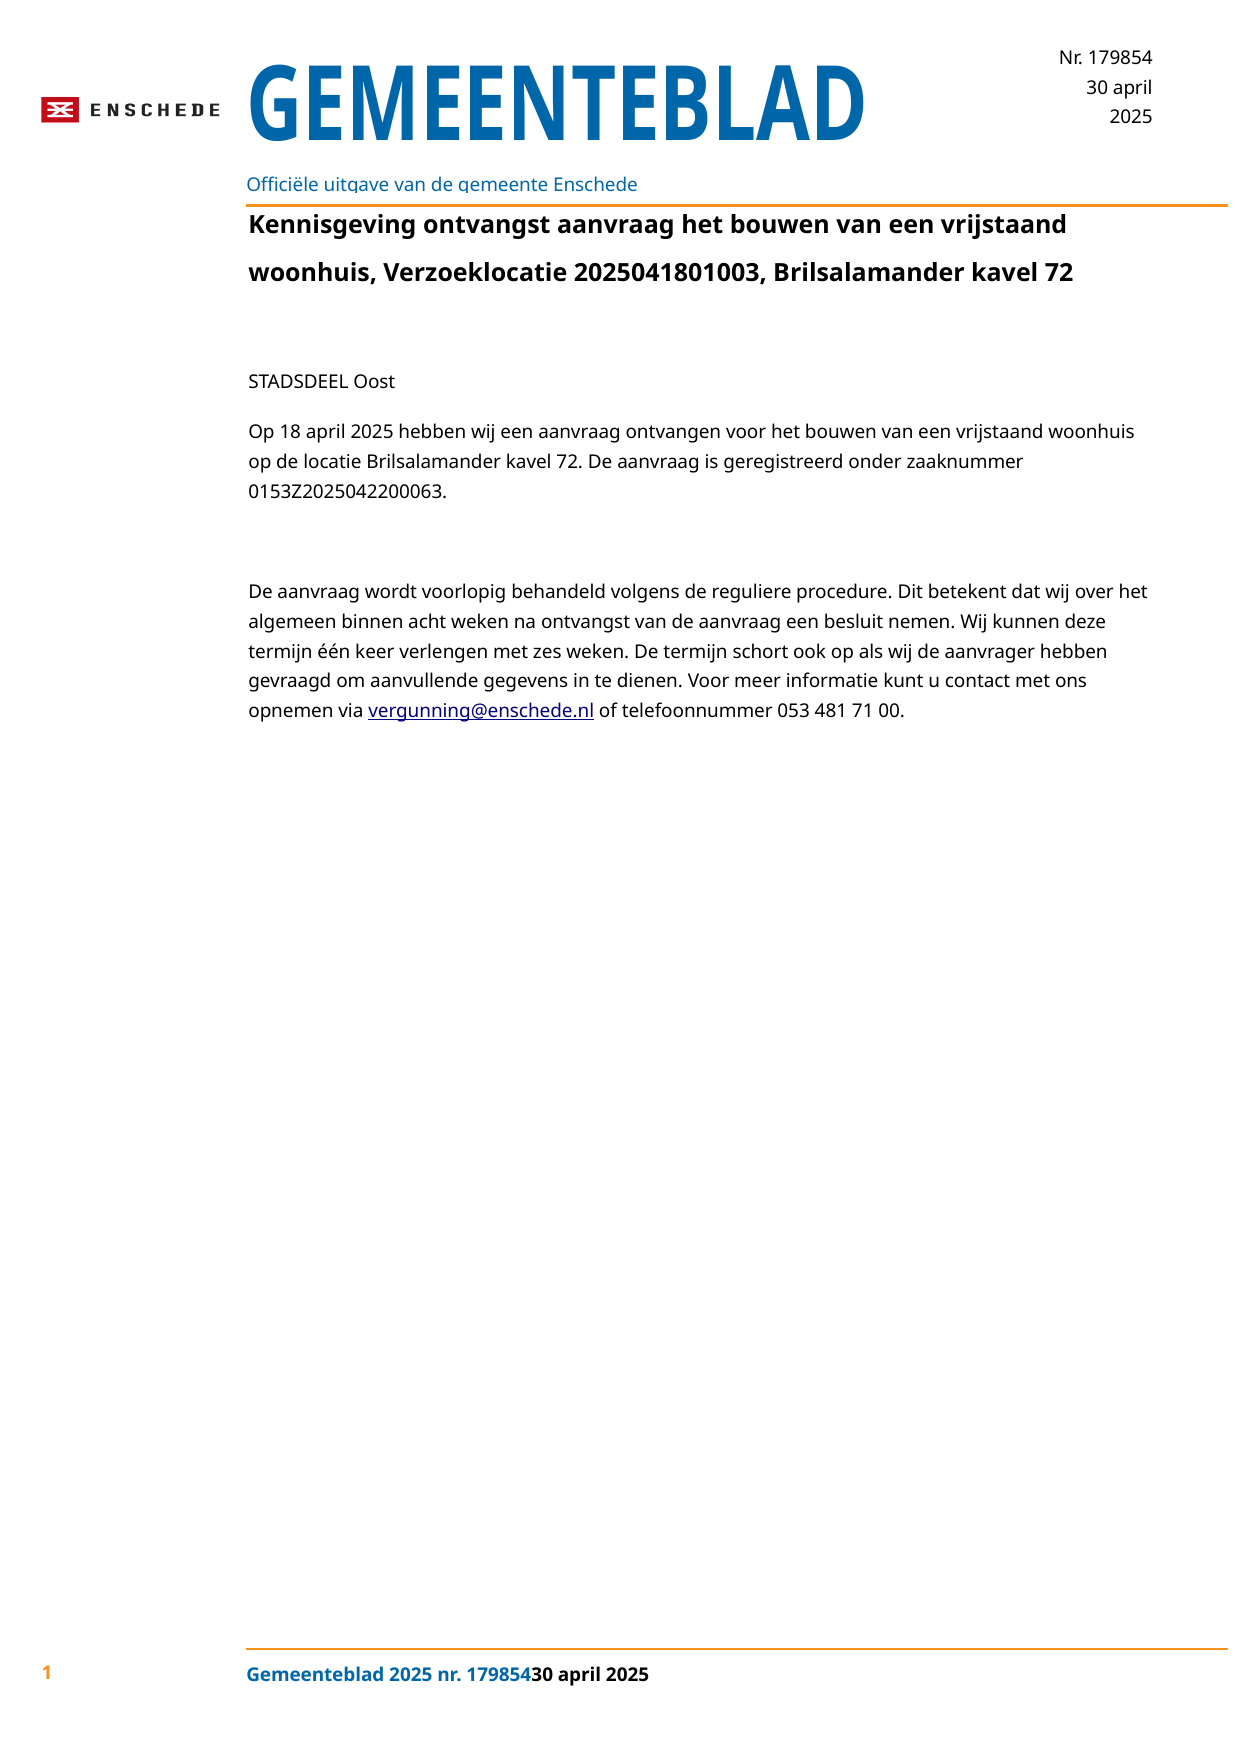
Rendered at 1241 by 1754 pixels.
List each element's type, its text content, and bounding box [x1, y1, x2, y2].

text De aanvraag wordt voorlopig behandeld volgens de reguliere procedure. Dit betekent dat wij over het algemeen binnen acht weken na ontvangst van de aanvraag een besluit nemen. Wij kunnen deze termijn één keer verlengen met zes weken. De termijn schort ook op als wij de aanvrager hebben gevraagd om aanvullende gegevens in te dienen. Voor meer informatie kunt u contact met ons opnemen via vergunning@enschede.nl of telefoonnummer 053 481 71 00. [248, 579, 1152, 723]
text Op 18 april 2025 hebben wij een aanvraag ontvangen voor het bouwen van een vrijstaand woonhuis op de locatie Brilsalamander kavel 72. De aanvraag is geregistreerd onder zaaknummer 0153Z2025042200063. [248, 419, 1152, 504]
text Kennisgeving ontvangst aanvraag het bouwen van een vrijstaand woonhuis, Verzoeklocatie 2025041801003, Brilsalamander kavel 72 [248, 207, 1152, 288]
picture [41, 47, 231, 172]
text STADSDEEL Oost [248, 368, 1152, 394]
